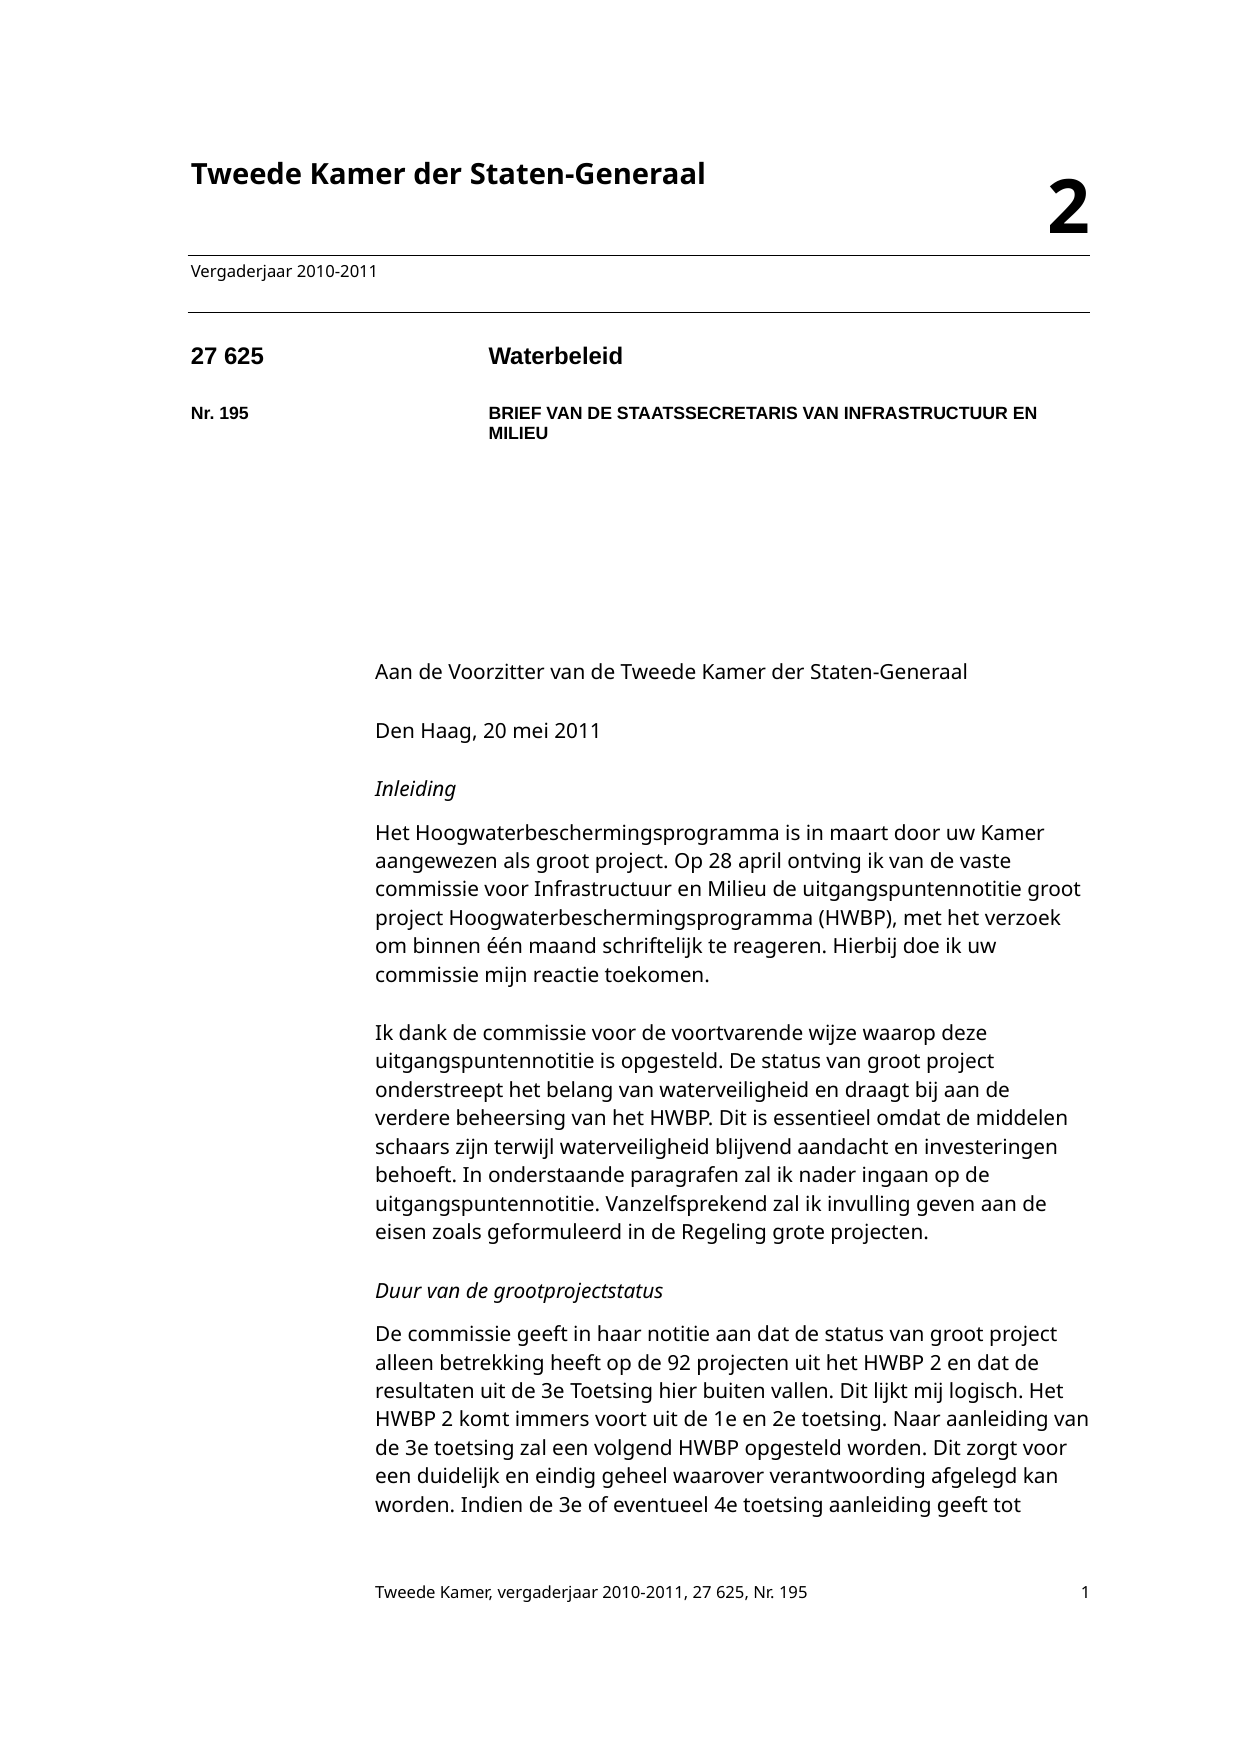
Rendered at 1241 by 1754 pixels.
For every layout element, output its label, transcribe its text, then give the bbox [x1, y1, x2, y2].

text Ik dank de commissie voor de voortvarende wijze waarop deze uitgangspuntennotitie is opgesteld. De status van groot project onderstreept het belang van waterveiligheid en draagt bij aan de verdere beheersing van het HWBP. Dit is essentieel omdat de middelen schaars zijn terwijl waterveiligheid blijvend aandacht en investeringen behoeft. In onderstaande paragrafen zal ik nader ingaan op de uitgangspuntennotitie. Vanzelfsprekend zal ik invulling geven aan de eisen zoals geformuleerd in de Regeling grote projecten. [375, 1018, 1090, 1246]
table_cell Vergaderjaar 2010-2011 [188, 256, 485, 312]
text Het Hoogwaterbeschermingsprogramma is in maart door uw Kamer aangewezen als groot project. Op 28 april ontving ik van de vaste commissie voor Infrastructuur en Milieu de uitgangspuntennotitie groot project Hoogwaterbeschermingsprogramma (HWBP), met het verzoek om binnen één maand schriftelijk te reageren. Hierbij doe ik uw commissie mijn reactie toekomen. [375, 818, 1090, 988]
table_cell [188, 313, 485, 339]
table_cell 27 625 [188, 339, 485, 399]
table_header Tweede Kamer der Staten-Generaal [188, 150, 909, 255]
table_cell [485, 313, 1090, 339]
text Aan de Voorzitter van de Tweede Kamer der Staten-Generaal [375, 657, 1090, 686]
table_cell Nr. 195 [188, 399, 485, 539]
table_cell [485, 256, 1090, 312]
table_cell BRIEF VAN DE STAATSSECRETARIS VAN INFRASTRUCTUUR EN MILIEU [485, 399, 1090, 539]
text Duur van de grootprojectstatus [375, 1276, 1090, 1304]
table_header 2 [910, 150, 1090, 255]
table_cell Waterbeleid [485, 339, 1090, 399]
text Den Haag, 20 mei 2011 [375, 716, 1090, 744]
text De commissie geeft in haar notitie aan dat de status van groot project alleen betrekking heeft op de 92 projecten uit het HWBP 2 en dat de resultaten uit de 3e Toetsing hier buiten vallen. Dit lijkt mij logisch. Het HWBP 2 komt immers voort uit de 1e en 2e toetsing. Naar aanleiding van de 3e toetsing zal een volgend HWBP opgesteld worden. Dit zorgt voor een duidelijk en eindig geheel waarover verantwoording afgelegd kan worden. Indien de 3e of eventueel 4e toetsing aanleiding geeft tot [375, 1319, 1090, 1518]
text Inleiding [375, 774, 1090, 803]
